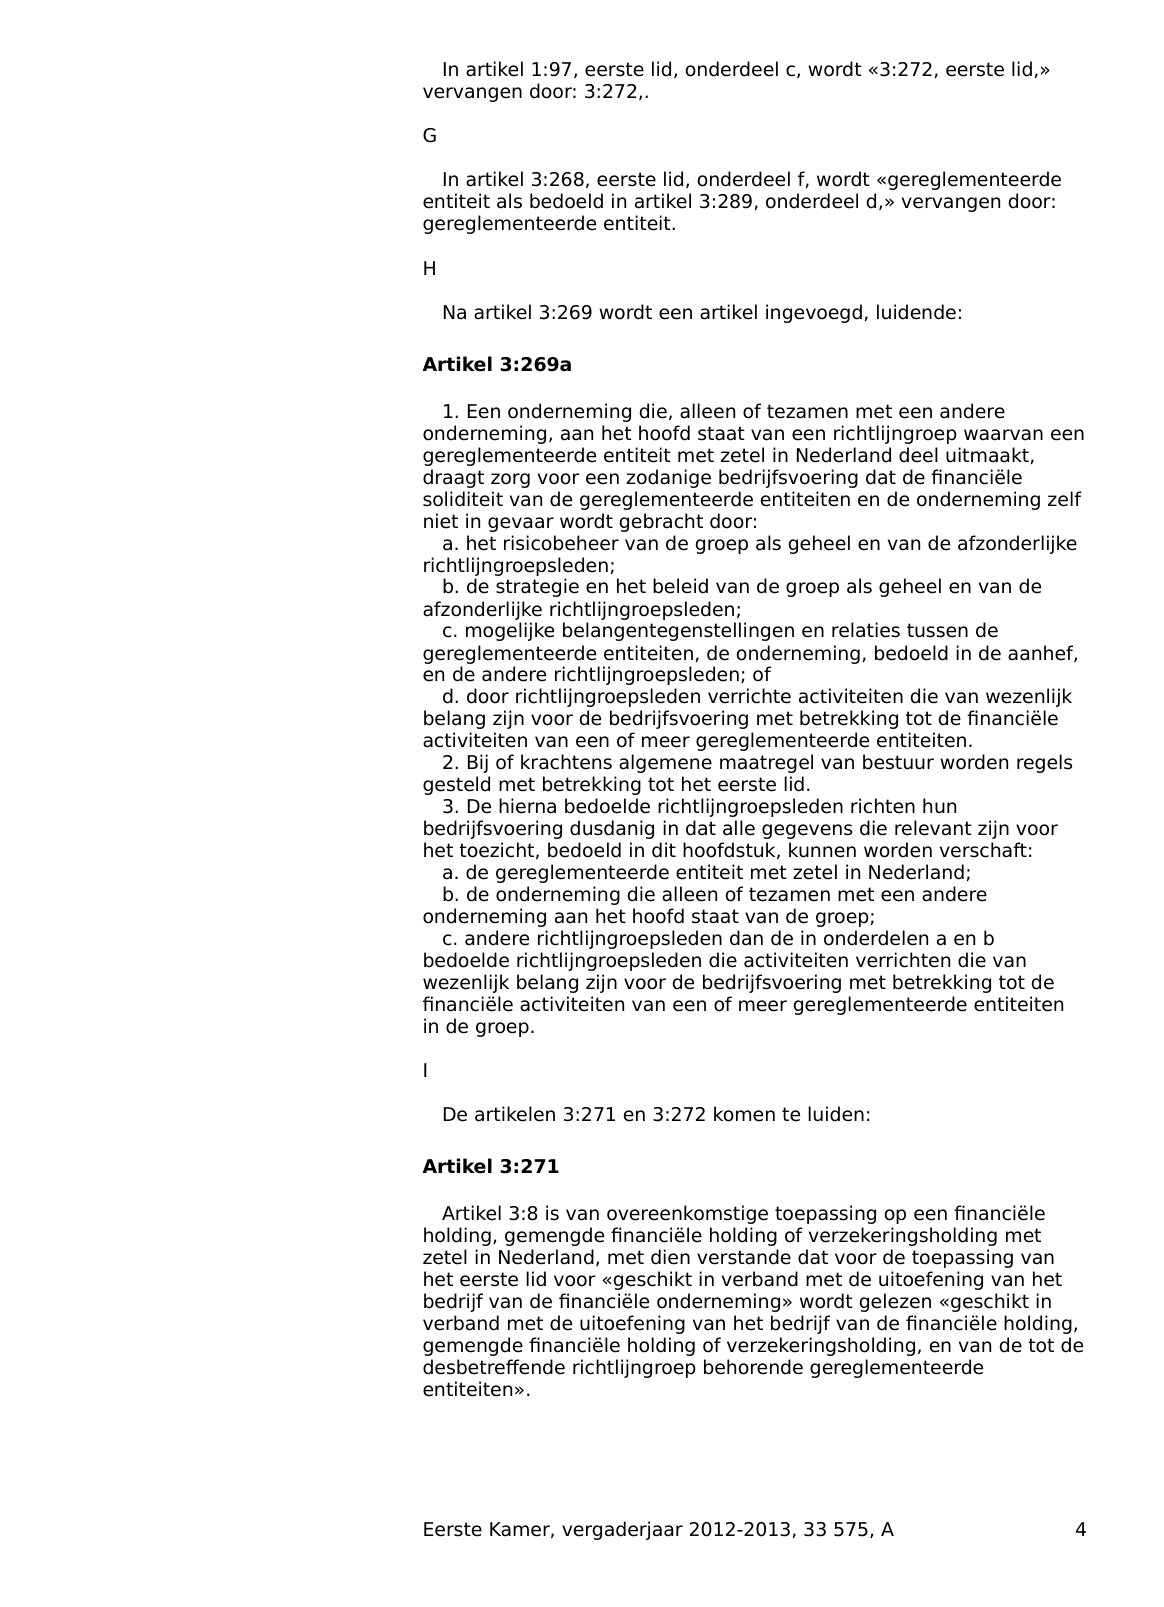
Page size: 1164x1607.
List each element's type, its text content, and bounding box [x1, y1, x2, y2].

text Na artikel 3:269 wordt een artikel ingevoegd, luidende: [422, 302, 1087, 324]
text G [422, 125, 1087, 147]
text c. andere richtlijngroepsleden dan de in onderdelen a en b bedoelde richtlijngroepsleden die activiteiten verrichten die van wezenlijk belang zijn voor de bedrijfsvoering met betrekking tot de financiële activiteiten van een of meer gereglementeerde entiteiten in de groep. [422, 928, 1087, 1038]
text b. de strategie en het beleid van de groep als geheel en van de afzonderlijke richtlijngroepsleden; [422, 576, 1087, 620]
text Artikel 3:8 is van overeenkomstige toepassing op een financiële holding, gemengde financiële holding of verzekeringsholding met zetel in Nederland, met dien verstande dat voor de toepassing van het eerste lid voor «geschikt in verband met de uitoefening van het bedrijf van de financiële onderneming» wordt gelezen «geschikt in verband met de uitoefening van het bedrijf van de financiële holding, gemengde financiële holding of verzekeringsholding, en van de tot de desbetreffende richtlijngroep behorende gereglementeerde entiteiten». [422, 1203, 1087, 1401]
text c. mogelijke belangentegenstellingen en relaties tussen de gereglementeerde entiteiten, de onderneming, bedoeld in de aanhef, en de andere richtlijngroepsleden; of [422, 620, 1087, 686]
text 3. De hierna bedoelde richtlijngroepsleden richten hun bedrijfsvoering dusdanig in dat alle gegevens die relevant zijn voor het toezicht, bedoeld in dit hoofdstuk, kunnen worden verschaft: [422, 796, 1087, 862]
text a. het risicobeheer van de groep als geheel en van de afzonderlijke richtlijngroepsleden; [422, 532, 1087, 576]
text a. de gereglementeerde entiteit met zetel in Nederland; [422, 862, 1087, 884]
text b. de onderneming die alleen of tezamen met een andere onderneming aan het hoofd staat van de groep; [422, 884, 1087, 928]
subtitle Artikel 3:269a [422, 354, 1087, 376]
text 2. Bij of krachtens algemene maatregel van bestuur worden regels gesteld met betrekking tot het eerste lid. [422, 752, 1087, 796]
text In artikel 1:97, eerste lid, onderdeel c, wordt «3:272, eerste lid,» vervangen door: 3:272,. [422, 59, 1087, 103]
text H [422, 257, 1087, 279]
text d. door richtlijngroepsleden verrichte activiteiten die van wezenlijk belang zijn voor de bedrijfsvoering met betrekking tot de financiële activiteiten van een of meer gereglementeerde entiteiten. [422, 686, 1087, 752]
text 1. Een onderneming die, alleen of tezamen met een andere onderneming, aan het hoofd staat van een richtlijngroep waarvan een gereglementeerde entiteit met zetel in Nederland deel uitmaakt, draagt zorg voor een zodanige bedrijfsvoering dat de financiële soliditeit van de gereglementeerde entiteiten en de onderneming zelf niet in gevaar wordt gebracht door: [422, 401, 1087, 532]
text In artikel 3:268, eerste lid, onderdeel f, wordt «gereglementeerde entiteit als bedoeld in artikel 3:289, onderdeel d,» vervangen door: gereglementeerde entiteit. [422, 169, 1087, 235]
text De artikelen 3:271 en 3:272 komen te luiden: [422, 1104, 1087, 1126]
text I [422, 1060, 1087, 1082]
subtitle Artikel 3:271 [422, 1156, 1087, 1178]
